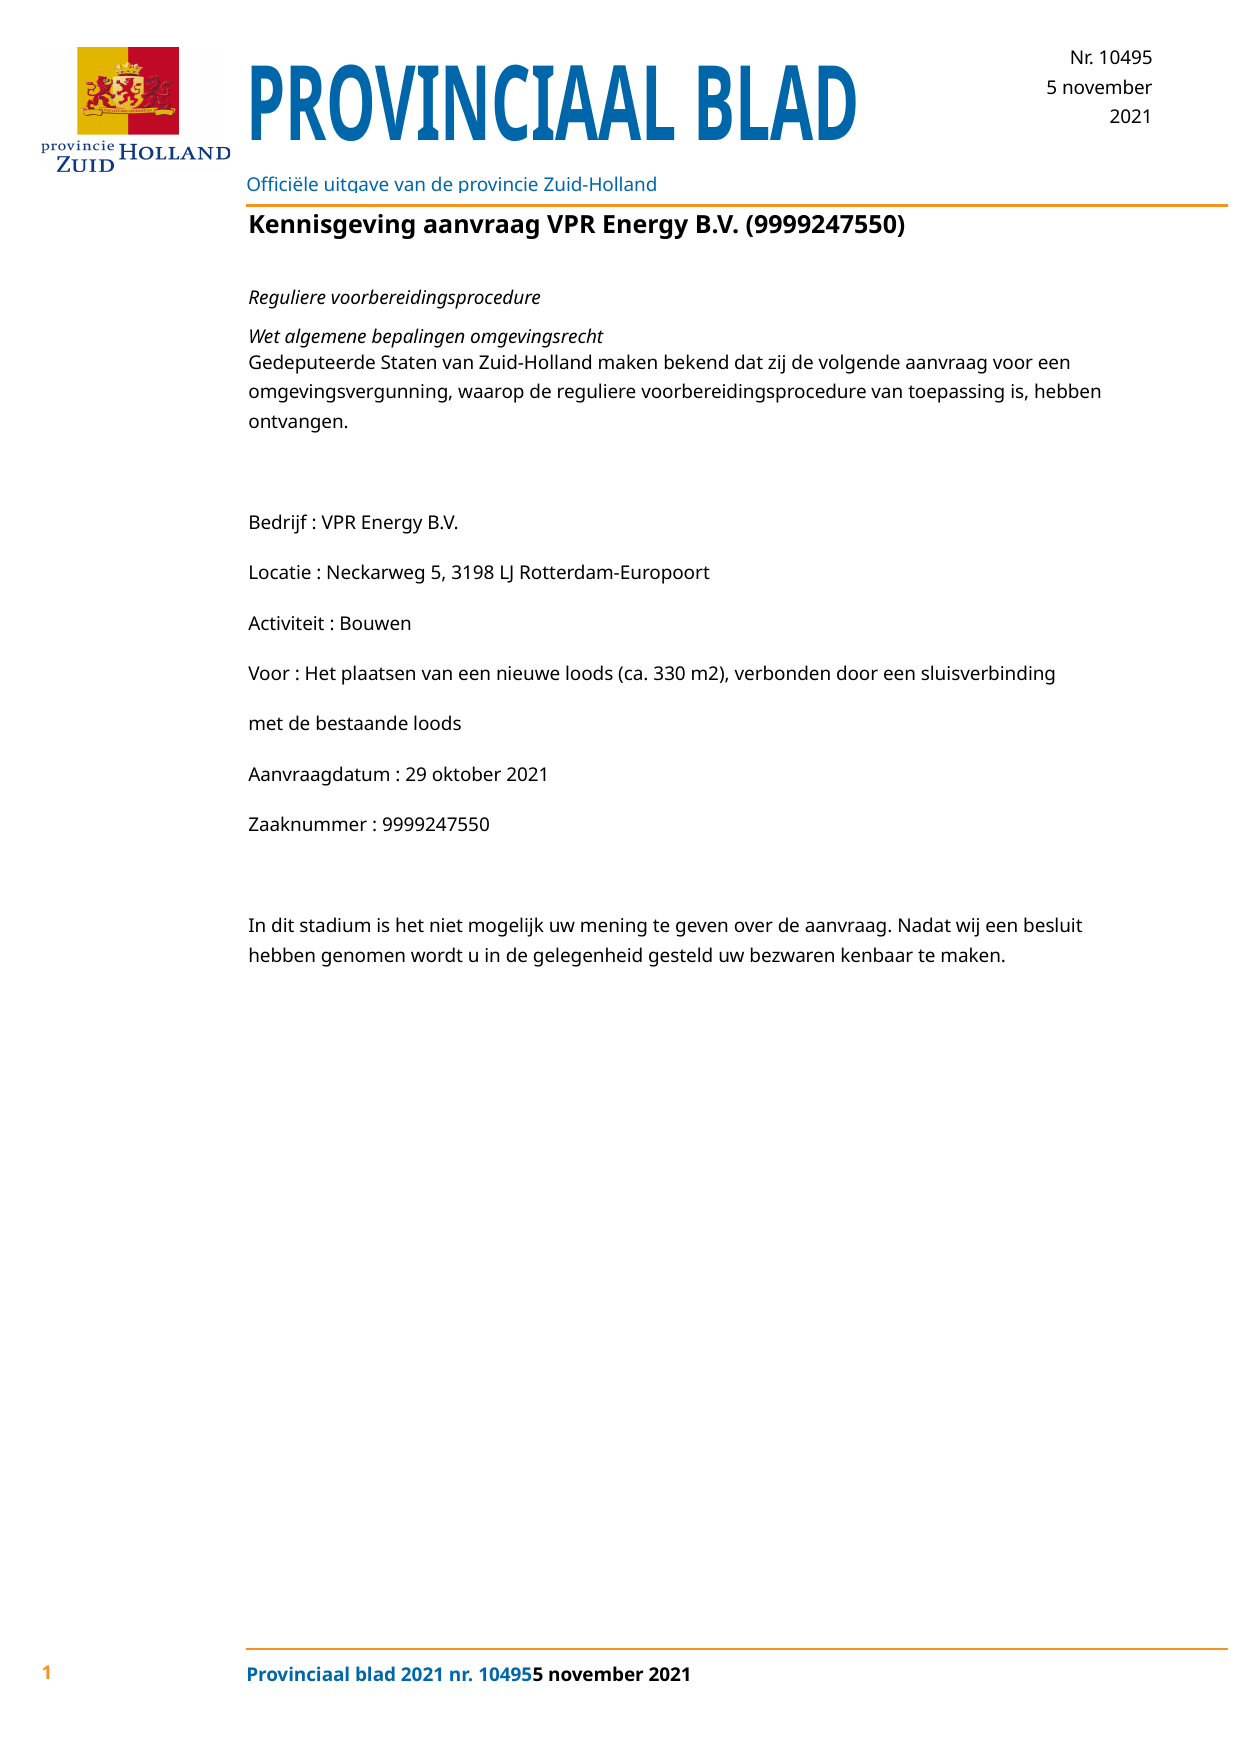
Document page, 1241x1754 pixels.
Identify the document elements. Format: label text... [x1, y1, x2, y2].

text Reguliere voorbereidingsprocedure [248, 284, 1152, 309]
text In dit stadium is het niet mogelijk uw mening te geven over de aanvraag. Nadat wij een besluit hebben genomen wordt u in de gelegenheid gesteld uw bezwaren kenbaar te maken. [248, 912, 1152, 967]
text Bedrijf : VPR Energy B.V. [248, 509, 1152, 534]
text Activiteit : Bouwen [248, 610, 1152, 635]
text Zaaknummer : 9999247550 [248, 811, 1152, 837]
text Locatie : Neckarweg 5, 3198 LJ Rotterdam-Europoort [248, 559, 1152, 585]
text Aanvraagdatum : 29 oktober 2021 [248, 761, 1152, 787]
text Gedeputeerde Staten van Zuid-Holland maken bekend dat zij de volgende aanvraag voor een omgevingsvergunning, waarop de reguliere voorbereidingsprocedure van toepassing is, hebben ontvangen. [248, 349, 1152, 434]
text Voor : Het plaatsen van een nieuwe loods (ca. 330 m2), verbonden door een sluisverbinding [248, 660, 1152, 686]
text met de bestaande loods [248, 711, 1152, 736]
text Wet algemene bepalingen omgevingsrecht [248, 323, 1152, 349]
text Kennisgeving aanvraag VPR Energy B.V. (9999247550) [248, 207, 1152, 241]
picture [41, 47, 231, 172]
